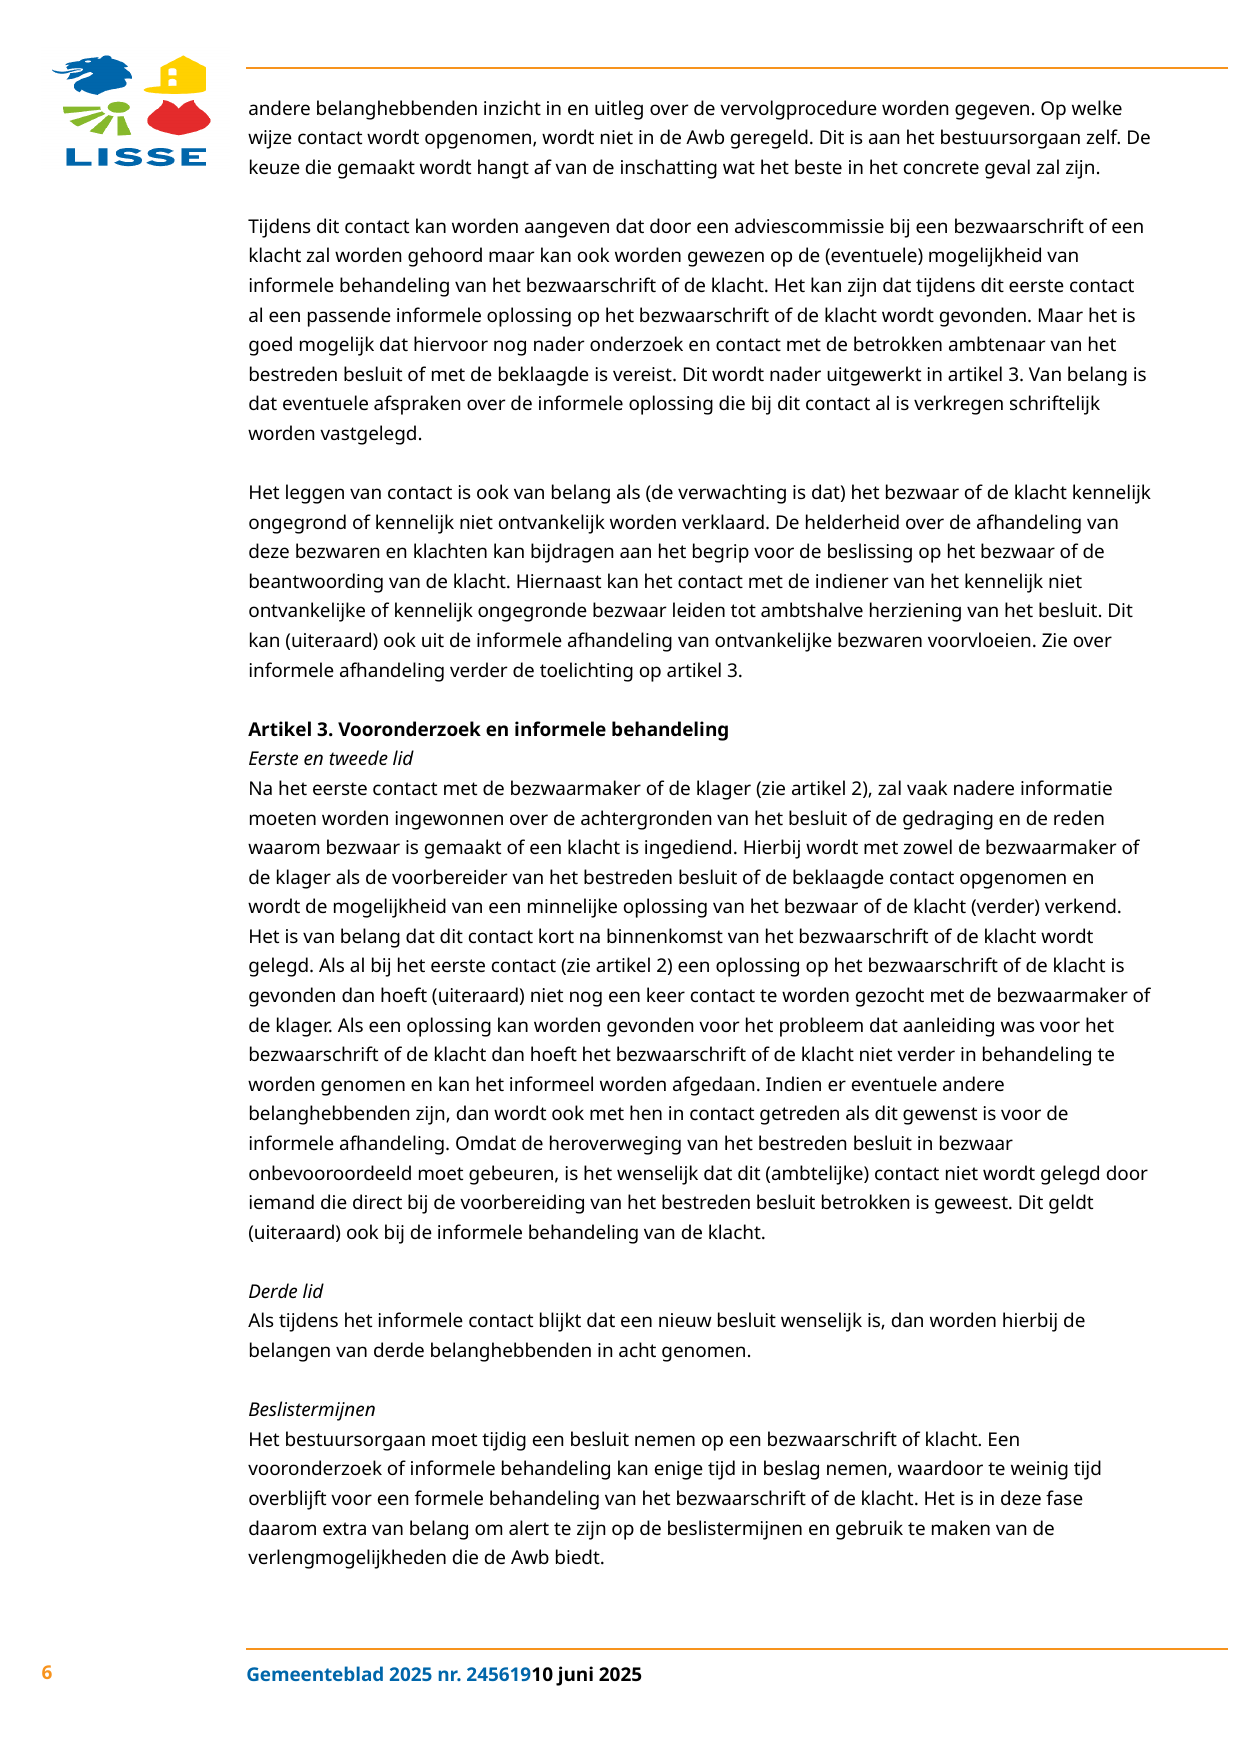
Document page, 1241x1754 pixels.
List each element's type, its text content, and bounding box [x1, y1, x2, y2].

text andere belanghebbenden inzicht in en uitleg over de vervolgprocedure worden gegeven. Op welke wijze contact wordt opgenomen, wordt niet in de Awb geregeld. Dit is aan het bestuursorgaan zelf. De keuze die gemaakt wordt hangt af van de inschatting wat het beste in het concrete geval zal zijn. [248, 95, 1152, 180]
text Als tijdens het informele contact blijkt dat een nieuw besluit wenselijk is, dan worden hierbij de belangen van derde belanghebbenden in acht genomen. [248, 1308, 1152, 1363]
text Tijdens dit contact kan worden aangeven dat door een adviescommissie bij een bezwaarschrift of een klacht zal worden gehoord maar kan ook worden gewezen op de (eventuele) mogelijkheid van informele behandeling van het bezwaarschrift of de klacht. Het kan zijn dat tijdens dit eerste contact al een passende informele oplossing op het bezwaarschrift of de klacht wordt gevonden. Maar het is goed mogelijk dat hiervoor nog nader onderzoek en contact met de betrokken ambtenaar van het bestreden besluit of met de beklaagde is vereist. Dit wordt nader uitgewerkt in artikel 3. Van belang is dat eventuele afspraken over de informele oplossing die bij dit contact al is verkregen schriftelijk worden vastgelegd. [248, 213, 1152, 446]
text Het leggen van contact is ook van belang als (de verwachting is dat) het bezwaar of de klacht kennelijk ongegrond of kennelijk niet ontvankelijk worden verklaard. De helderheid over de afhandeling van deze bezwaren en klachten kan bijdragen aan het begrip voor de beslissing op het bezwaar of de beantwoording van de klacht. Hiernaast kan het contact met de indiener van het kennelijk niet ontvankelijke of kennelijk ongegronde bezwaar leiden tot ambtshalve herziening van het besluit. Dit kan (uiteraard) ook uit de informele afhandeling van ontvankelijke bezwaren voorvloeien. Zie over informele afhandeling verder de toelichting op artikel 3. [248, 479, 1152, 683]
text Eerste en tweede lid [248, 746, 1152, 771]
text Beslistermijnen [248, 1396, 1152, 1422]
text Derde lid [248, 1278, 1152, 1304]
picture [41, 47, 231, 172]
text Artikel 3. Vooronderzoek en informele behandeling [248, 716, 1152, 742]
text Het bestuursorgaan moet tijdig een besluit nemen op een bezwaarschrift of klacht. Een vooronderzoek of informele behandeling kan enige tijd in beslag nemen, waardoor te weinig tijd overblijft voor een formele behandeling van het bezwaarschrift of de klacht. Het is in deze fase daarom extra van belang om alert te zijn op de beslistermijnen en gebruik te maken van de verlengmogelijkheden die de Awb biedt. [248, 1426, 1152, 1570]
text Na het eerste contact met de bezwaarmaker of de klager (zie artikel 2), zal vaak nadere informatie moeten worden ingewonnen over de achtergronden van het besluit of de gedraging en de reden waarom bezwaar is gemaakt of een klacht is ingediend. Hierbij wordt met zowel de bezwaarmaker of de klager als de voorbereider van het bestreden besluit of de beklaagde contact opgenomen en wordt de mogelijkheid van een minnelijke oplossing van het bezwaar of de klacht (verder) verkend. Het is van belang dat dit contact kort na binnenkomst van het bezwaarschrift of de klacht wordt gelegd. Als al bij het eerste contact (zie artikel 2) een oplossing op het bezwaarschrift of de klacht is gevonden dan hoeft (uiteraard) niet nog een keer contact te worden gezocht met de bezwaarmaker of de klager. Als een oplossing kan worden gevonden voor het probleem dat aanleiding was voor het bezwaarschrift of de klacht dan hoeft het bezwaarschrift of de klacht niet verder in behandeling te worden genomen en kan het informeel worden afgedaan. Indien er eventuele andere belanghebbenden zijn, dan wordt ook met hen in contact getreden als dit gewenst is voor de informele afhandeling. Omdat de heroverweging van het bestreden besluit in bezwaar onbevooroordeeld moet gebeuren, is het wenselijk dat dit (ambtelijke) contact niet wordt gelegd door iemand die direct bij de voorbereiding van het bestreden besluit betrokken is geweest. Dit geldt (uiteraard) ook bij de informele behandeling van de klacht. [248, 775, 1152, 1245]
